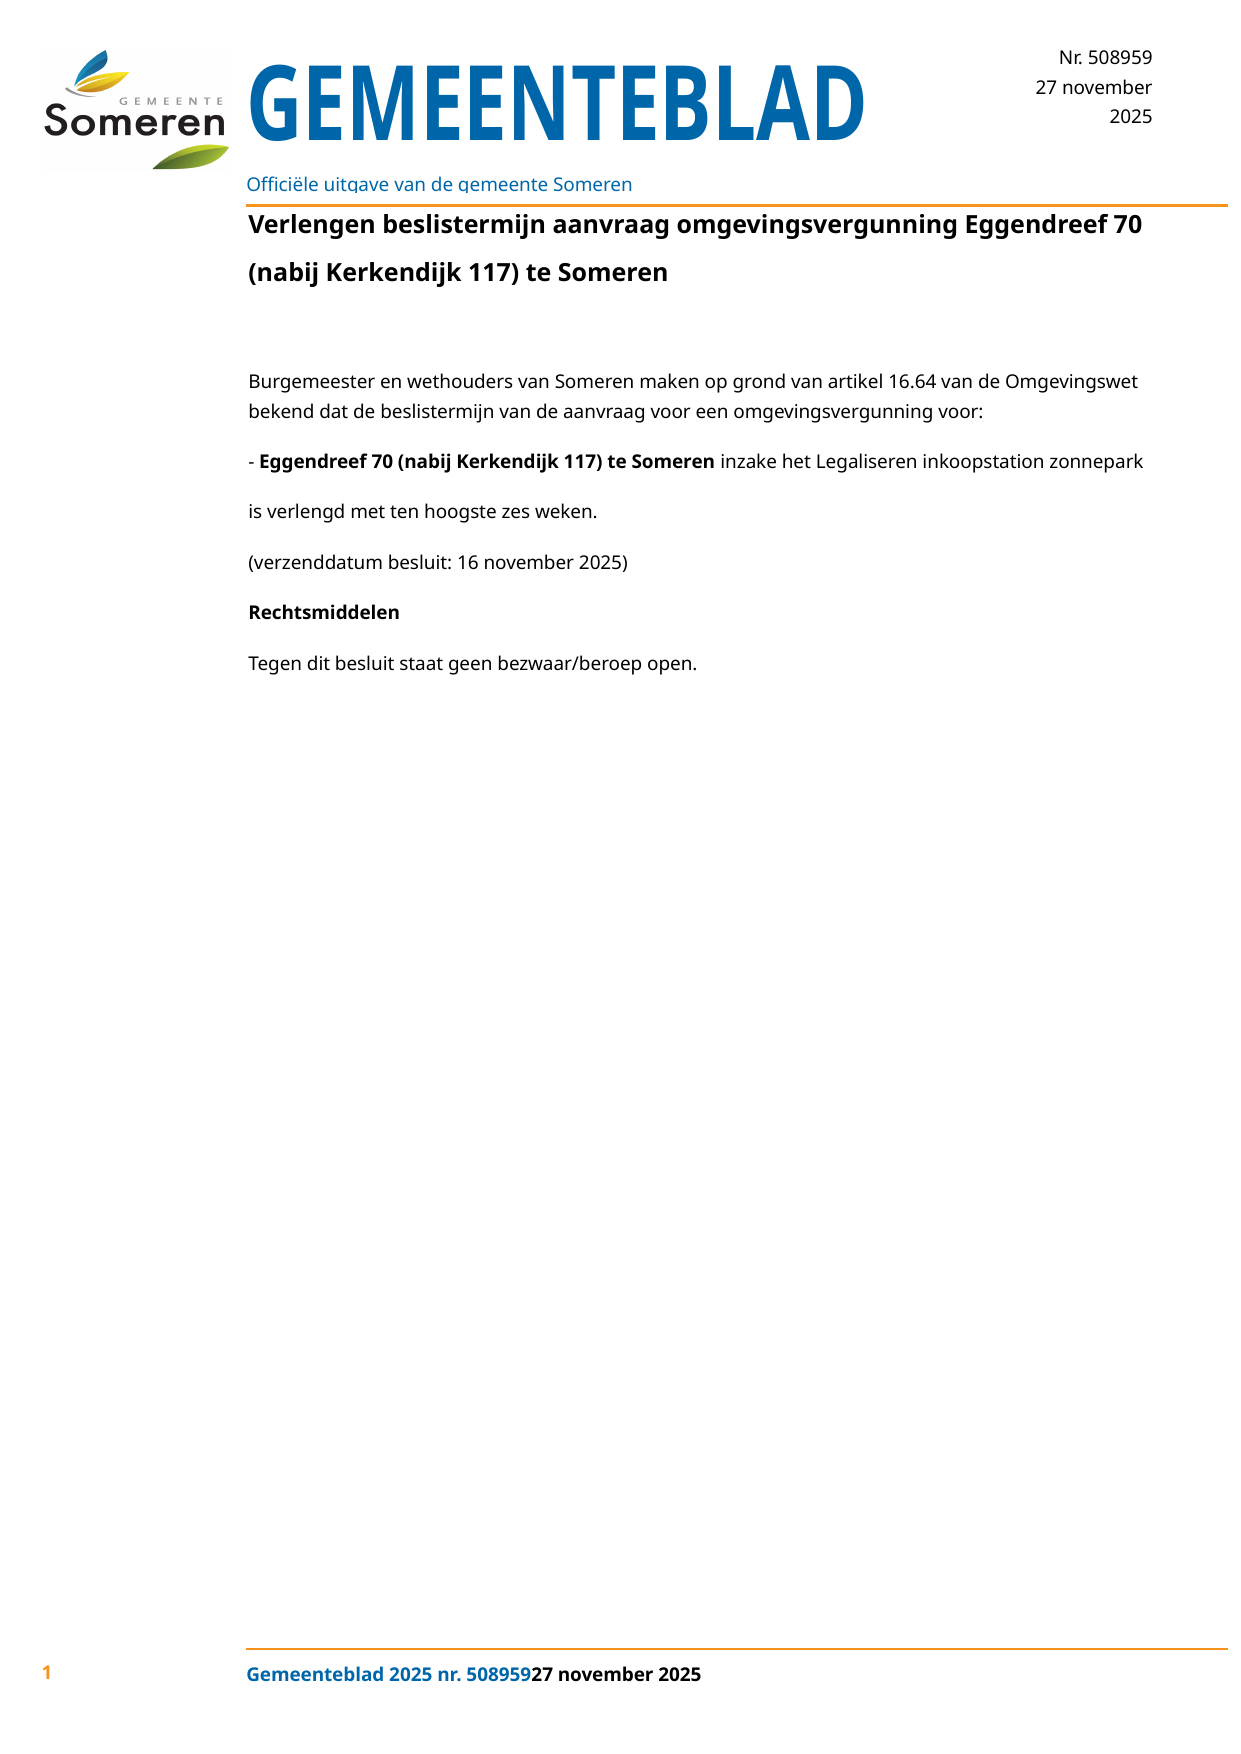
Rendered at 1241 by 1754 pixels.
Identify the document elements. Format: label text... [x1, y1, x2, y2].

text Verlengen beslistermijn aanvraag omgevingsvergunning Eggendreef 70 (nabij Kerkendijk 117) te Someren [248, 207, 1152, 288]
text is verlengd met ten hoogste zes weken. [248, 499, 1152, 524]
picture [41, 47, 231, 172]
text (verzenddatum besluit: 16 november 2025) [248, 549, 1152, 575]
text Burgemeester en wethouders van Someren maken op grond van artikel 16.64 van de Omgevingswet bekend dat de beslistermijn van de aanvraag voor een omgevingsvergunning voor: [248, 368, 1152, 424]
text Rechtsmiddelen [248, 599, 1152, 625]
text Tegen dit besluit staat geen bezwaar/beroep open. [248, 650, 1152, 676]
text - Eggendreef 70 (nabij Kerkendijk 117) te Someren inzake het Legaliseren inkoopstation zonnepark [248, 448, 1152, 474]
